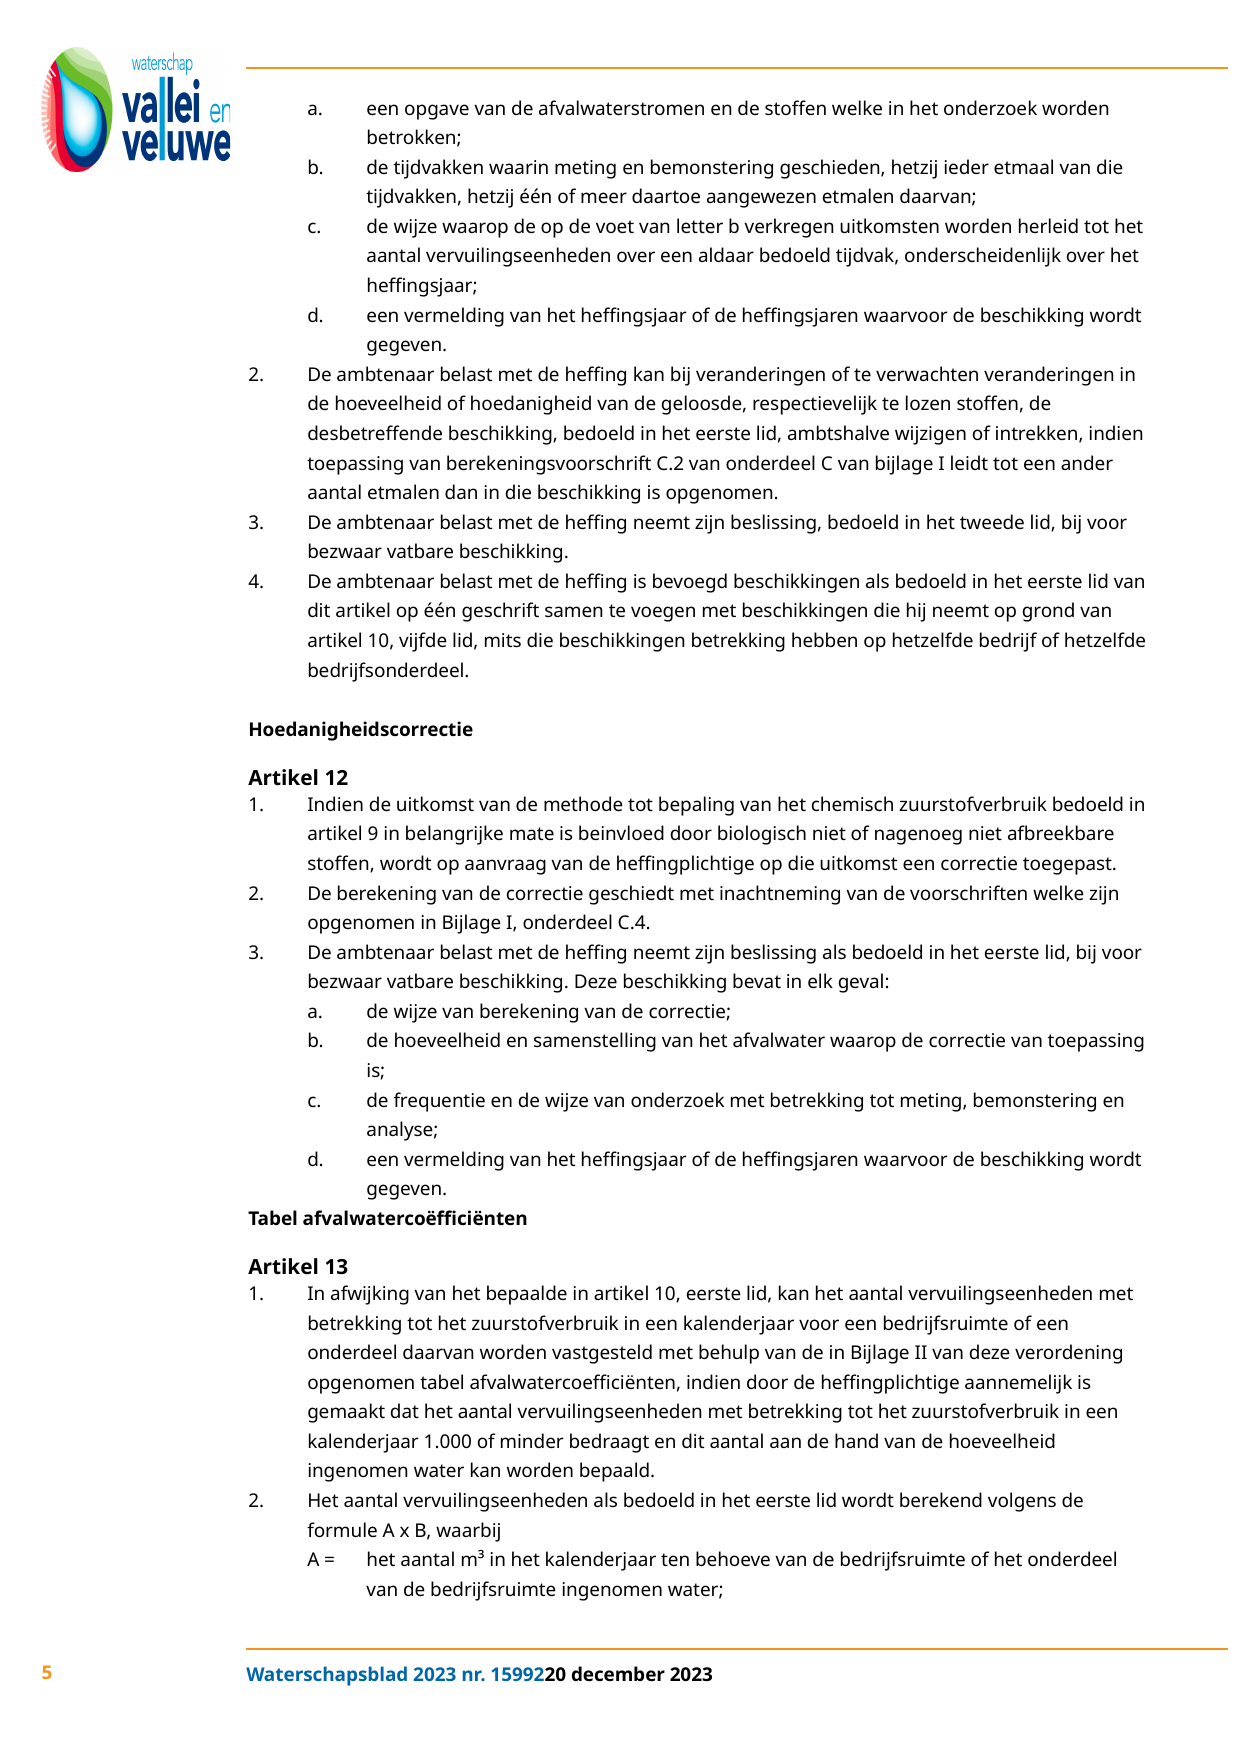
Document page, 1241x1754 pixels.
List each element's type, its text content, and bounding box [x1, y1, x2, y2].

list De berekening van de correctie geschiedt met inachtneming van de voorschriften welke zijn opgenomen in Bijlage I, onderdeel C.4. [248, 880, 1152, 935]
list een vermelding van het heffingsjaar of de heffingsjaren waarvoor de beschikking wordt gegeven. [307, 1146, 1152, 1201]
list Indien de uitkomst van de methode tot bepaling van het chemisch zuurstofverbruik bedoeld in artikel 9 in belangrijke mate is beinvloed door biologisch niet of nagenoeg niet afbreekbare stoffen, wordt op aanvraag van de heffingplichtige op die uitkomst een correctie toegepast. [248, 791, 1152, 876]
list een opgave van de afvalwaterstromen en de stoffen welke in het onderzoek worden betrokken; [307, 95, 1152, 150]
list De ambtenaar belast met de heffing neemt zijn beslissing als bedoeld in het eerste lid, bij voor bezwaar vatbare beschikking. Deze beschikking bevat in elk geval: [248, 939, 1152, 994]
list de hoeveelheid en samenstelling van het afvalwater waarop de correctie van toepassing is; [307, 1028, 1152, 1083]
list In afwijking van het bepaalde in artikel 10, eerste lid, kan het aantal vervuilingseenheden met betrekking tot het zuurstofverbruik in een kalenderjaar voor een bedrijfsruimte of een onderdeel daarvan worden vastgesteld met behulp van de in Bijlage II van deze verordening opgenomen tabel afvalwatercoefficiënten, indien door de heffingplichtige aannemelijk is gemaakt dat het aantal vervuilingseenheden met betrekking tot het zuurstofverbruik in een kalenderjaar 1.000 of minder bedraagt en dit aantal aan de hand van de hoeveelheid ingenomen water kan worden bepaald. [248, 1280, 1152, 1483]
picture [41, 47, 231, 172]
list De ambtenaar belast met de heffing neemt zijn beslissing, bedoeld in het tweede lid, bij voor bezwaar vatbare beschikking. [248, 509, 1152, 564]
list de tijdvakken waarin meting en bemonstering geschieden, hetzij ieder etmaal van die tijdvakken, hetzij één of meer daartoe aangewezen etmalen daarvan; [307, 154, 1152, 209]
list een vermelding van het heffingsjaar of de heffingsjaren waarvoor de beschikking wordt gegeven. [307, 302, 1152, 357]
list de wijze waarop de op de voet van letter b verkregen uitkomsten worden herleid tot het aantal vervuilingseenheden over een aldaar bedoeld tijdvak, onderscheidenlijk over het heffingsjaar; [307, 213, 1152, 298]
text Tabel afvalwatercoëfficiënten [248, 1205, 1152, 1231]
list de wijze van berekening van de correctie; [307, 998, 1152, 1024]
text Artikel 13 [248, 1252, 1152, 1280]
list de frequentie en de wijze van onderzoek met betrekking tot meting, bemonstering en analyse; [307, 1087, 1152, 1142]
text Artikel 12 [248, 763, 1152, 791]
text Hoedanigheidscorrectie [248, 716, 1152, 742]
list De ambtenaar belast met de heffing is bevoegd beschikkingen als bedoeld in het eerste lid van dit artikel op één geschrift samen te voegen met beschikkingen die hij neemt op grond van artikel 10, vijfde lid, mits die beschikkingen betrekking hebben op hetzelfde bedrijf of hetzelfde bedrijfsonderdeel. [248, 568, 1152, 683]
list het aantal m³ in het kalenderjaar ten behoeve van de bedrijfsruimte of het onderdeel van de bedrijfsruimte ingenomen water; [307, 1546, 1152, 1602]
list De ambtenaar belast met de heffing kan bij veranderingen of te verwachten veranderingen in de hoeveelheid of hoedanigheid van de geloosde, respectievelijk te lozen stoffen, de desbetreffende beschikking, bedoeld in het eerste lid, ambtshalve wijzigen of intrekken, indien toepassing van berekeningsvoorschrift C.2 van onderdeel C van bijlage I leidt tot een ander aantal etmalen dan in die beschikking is opgenomen. [248, 361, 1152, 505]
list Het aantal vervuilingseenheden als bedoeld in het eerste lid wordt berekend volgens de formule A x B, waarbij [248, 1487, 1152, 1543]
